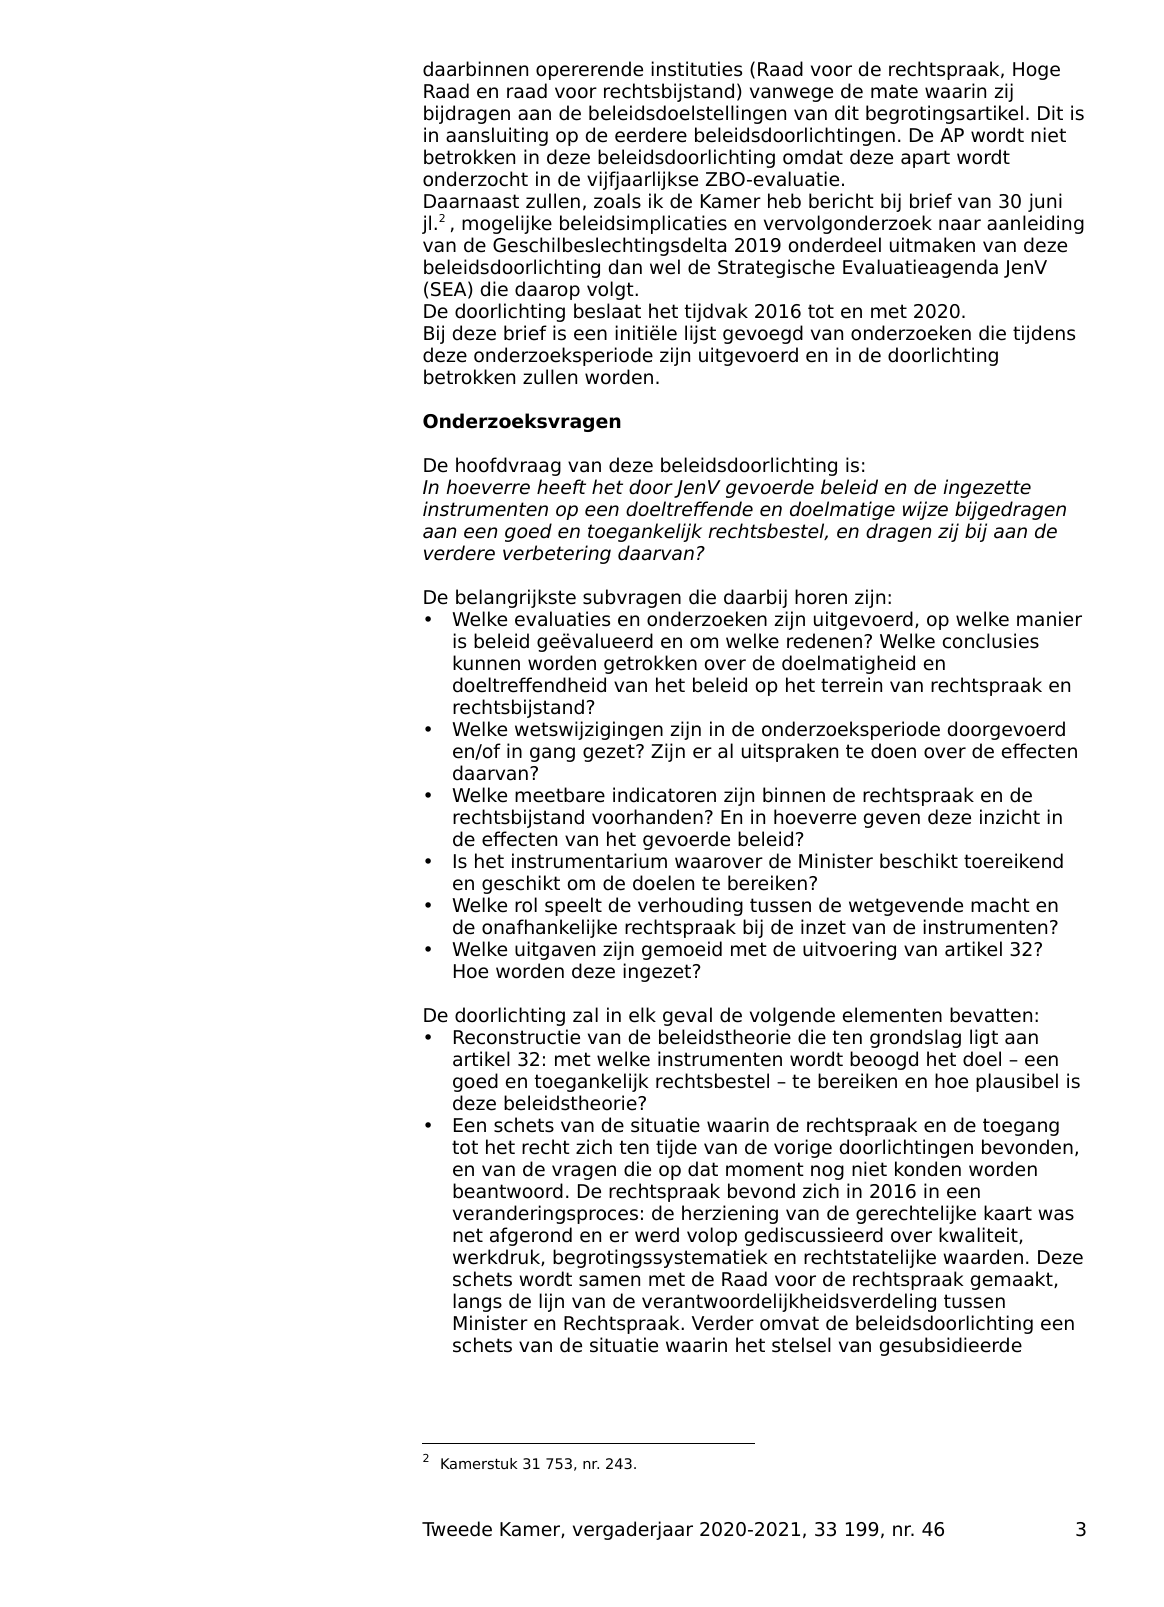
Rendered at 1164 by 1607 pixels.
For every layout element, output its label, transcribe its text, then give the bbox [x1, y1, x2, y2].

text • Een schets van de situatie waarin de rechtspraak en de toegang tot het recht zich ten tijde van de vorige doorlichtingen bevonden, en van de vragen die op dat moment nog niet konden worden beantwoord. De rechtspraak bevond zich in 2016 in een veranderingsproces: de herziening van de gerechtelijke kaart was net afgerond en er werd volop gediscussieerd over kwaliteit, werkdruk, begrotingssystematiek en rechtstatelijke waarden. Deze schets wordt samen met de Raad voor de rechtspraak gemaakt, langs de lijn van de verantwoordelijkheidsverdeling tussen Minister en Rechtspraak. Verder omvat de beleidsdoorlichting een schets van de situatie waarin het stelsel van gesubsidieerde [422, 1115, 1087, 1357]
subtitle Onderzoeksvragen [422, 411, 1087, 433]
text Bij deze brief is een initiële lijst gevoegd van onderzoeken die tijdens deze onderzoeksperiode zijn uitgevoerd en in de doorlichting betrokken zullen worden. [422, 323, 1087, 389]
text daarbinnen opererende instituties (Raad voor de rechtspraak, Hoge Raad en raad voor rechtsbijstand) vanwege de mate waarin zij bijdragen aan de beleidsdoelstellingen van dit begrotingsartikel. Dit is in aansluiting op de eerdere beleidsdoorlichtingen. De AP wordt niet betrokken in deze beleidsdoorlichting omdat deze apart wordt onderzocht in de vijfjaarlijkse ZBO-evaluatie. [422, 59, 1087, 191]
text In hoeverre heeft het door JenV gevoerde beleid en de ingezette instrumenten op een doeltreffende en doelmatige wijze bijgedragen aan een goed en toegankelijk rechtsbestel, en dragen zij bij aan de verdere verbetering daarvan? [422, 477, 1087, 565]
text De doorlichting beslaat het tijdvak 2016 tot en met 2020. [422, 301, 1087, 323]
text • Welke evaluaties en onderzoeken zijn uitgevoerd, op welke manier is beleid geëvalueerd en om welke redenen? Welke conclusies kunnen worden getrokken over de doelmatigheid en doeltreffendheid van het beleid op het terrein van rechtspraak en rechtsbijstand? [422, 609, 1087, 719]
text De belangrijkste subvragen die daarbij horen zijn: [422, 587, 1087, 609]
text • Reconstructie van de beleidstheorie die ten grondslag ligt aan artikel 32: met welke instrumenten wordt beoogd het doel – een goed en toegankelijk rechtsbestel – te bereiken en hoe plausibel is deze beleidstheorie? [422, 1027, 1087, 1115]
text Kamerstuk 31 753, nr. 243. [422, 1452, 1087, 1474]
text De hoofdvraag van deze beleidsdoorlichting is: [422, 455, 1087, 477]
text De doorlichting zal in elk geval de volgende elementen bevatten: [422, 1005, 1087, 1027]
text Daarnaast zullen, zoals ik de Kamer heb bericht bij brief van 30 juni jl., mogelijke beleidsimplicaties en vervolgonderzoek naar aanleiding van de Geschilbeslechtingsdelta 2019 onderdeel uitmaken van deze beleidsdoorlichting dan wel de Strategische Evaluatieagenda JenV (SEA) die daarop volgt. [422, 191, 1087, 301]
text • Welke meetbare indicatoren zijn binnen de rechtspraak en de rechtsbijstand voorhanden? En in hoeverre geven deze inzicht in de effecten van het gevoerde beleid? [422, 785, 1087, 851]
text • Is het instrumentarium waarover de Minister beschikt toereikend en geschikt om de doelen te bereiken? [422, 851, 1087, 895]
text • Welke uitgaven zijn gemoeid met de uitvoering van artikel 32? Hoe worden deze ingezet? [422, 939, 1087, 983]
text • Welke wetswijzigingen zijn in de onderzoeksperiode doorgevoerd en/of in gang gezet? Zijn er al uitspraken te doen over de effecten daarvan? [422, 719, 1087, 785]
text • Welke rol speelt de verhouding tussen de wetgevende macht en de onafhankelijke rechtspraak bij de inzet van de instrumenten? [422, 895, 1087, 939]
